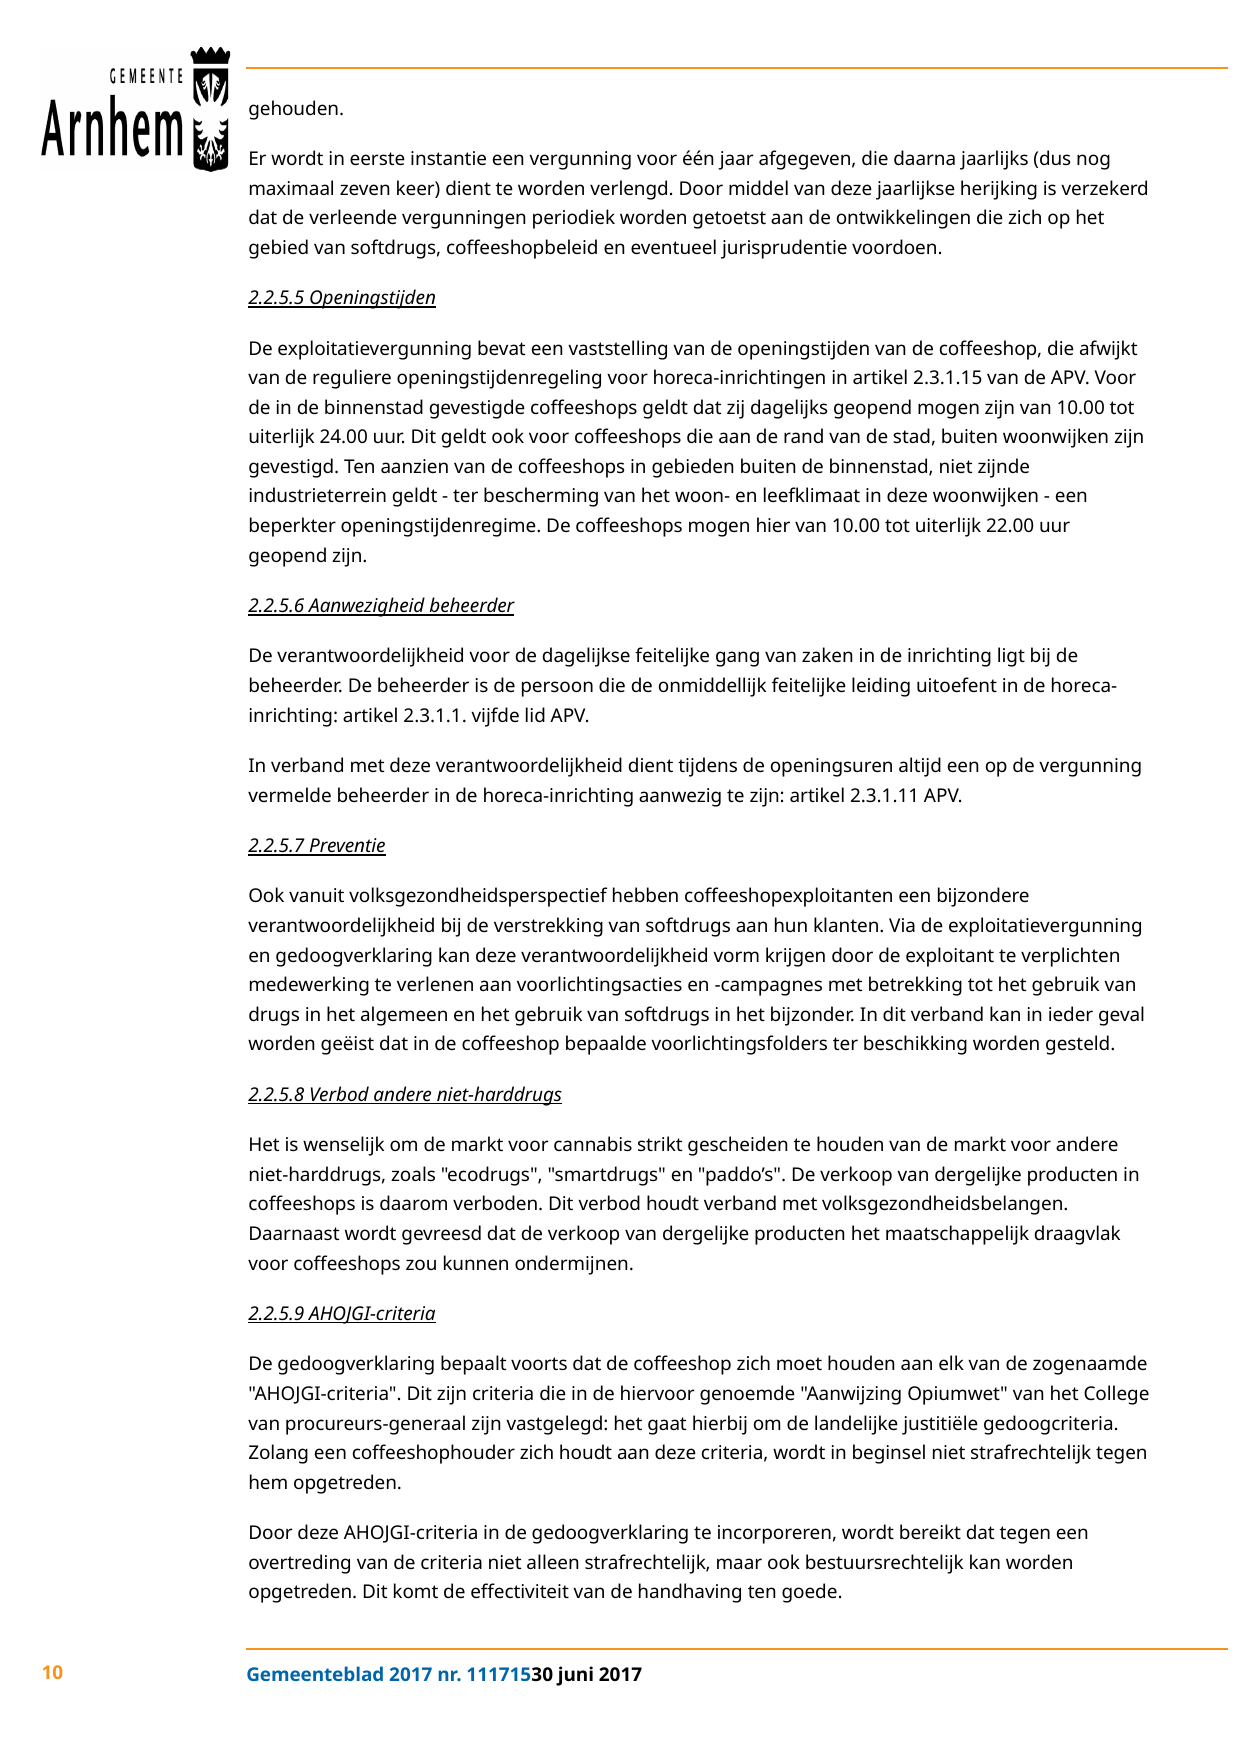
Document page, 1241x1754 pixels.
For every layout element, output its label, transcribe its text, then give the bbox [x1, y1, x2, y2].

text Ook vanuit volksgezondheidsperspectief hebben coffeeshopexploitanten een bijzondere verantwoordelijkheid bij de verstrekking van softdrugs aan hun klanten. Via de exploitatievergunning en gedoogverklaring kan deze verantwoordelijkheid vorm krijgen door de exploitant te verplichten medewerking te verlenen aan voorlichtingsacties en -campagnes met betrekking tot het gebruik van drugs in het algemeen en het gebruik van softdrugs in het bijzonder. In dit verband kan in ieder geval worden geëist dat in de coffeeshop bepaalde voorlichtingsfolders ter beschikking worden gesteld. [248, 883, 1152, 1056]
text Door deze AHOJGI-criteria in de gedoogverklaring te incorporeren, wordt bereikt dat tegen een overtreding van de criteria niet alleen strafrechtelijk, maar ook bestuursrechtelijk kan worden opgetreden. Dit komt de effectiviteit van de handhaving ten goede. [248, 1519, 1152, 1604]
text De exploitatievergunning bevat een vaststelling van de openingstijden van de coffeeshop, die afwijkt van de reguliere openingstijdenregeling voor horeca-inrichtingen in artikel 2.3.1.15 van de APV. Voor de in de binnenstad gevestigde coffeeshops geldt dat zij dagelijks geopend mogen zijn van 10.00 tot uiterlijk 24.00 uur. Dit geldt ook voor coffeeshops die aan de rand van de stad, buiten woonwijken zijn gevestigd. Ten aanzien van de coffeeshops in gebieden buiten de binnenstad, niet zijnde industrieterrein geldt - ter bescherming van het woon- en leefklimaat in deze woonwijken - een beperkter openingstijdenregime. De coffeeshops mogen hier van 10.00 tot uiterlijk 22.00 uur geopend zijn. [248, 335, 1152, 568]
text gehouden. [248, 95, 1152, 121]
text 2.2.5.7 Preventie [248, 832, 1152, 858]
text 2.2.5.9 AHOJGI-criteria [248, 1300, 1152, 1326]
text 2.2.5.5 Openingstijden [248, 284, 1152, 310]
picture [41, 47, 231, 172]
text 2.2.5.6 Aanwezigheid beheerder [248, 592, 1152, 618]
text Er wordt in eerste instantie een vergunning voor één jaar afgegeven, die daarna jaarlijks (dus nog maximaal zeven keer) dient te worden verlengd. Door middel van deze jaarlijkse herijking is verzekerd dat de verleende vergunningen periodiek worden getoetst aan de ontwikkelingen die zich op het gebied van softdrugs, coffeeshopbeleid en eventueel jurisprudentie voordoen. [248, 145, 1152, 260]
text In verband met deze verantwoordelijkheid dient tijdens de openingsuren altijd een op de vergunning vermelde beheerder in de horeca-inrichting aanwezig te zijn: artikel 2.3.1.11 APV. [248, 752, 1152, 808]
text 2.2.5.8 Verbod andere niet-harddrugs [248, 1081, 1152, 1107]
text Het is wenselijk om de markt voor cannabis strikt gescheiden te houden van de markt voor andere niet-harddrugs, zoals "ecodrugs", "smartdrugs" en "paddo’s". De verkoop van dergelijke producten in coffeeshops is daarom verboden. Dit verbod houdt verband met volksgezondheidsbelangen. Daarnaast wordt gevreesd dat de verkoop van dergelijke producten het maatschappelijk draagvlak voor coffeeshops zou kunnen ondermijnen. [248, 1131, 1152, 1276]
text De gedoogverklaring bepaalt voorts dat de coffeeshop zich moet houden aan elk van de zogenaamde "AHOJGI-criteria". Dit zijn criteria die in de hiervoor genoemde "Aanwijzing Opiumwet" van het College van procureurs-generaal zijn vastgelegd: het gaat hierbij om de landelijke justitiële gedoogcriteria. Zolang een coffeeshophouder zich houdt aan deze criteria, wordt in beginsel niet strafrechtelijk tegen hem opgetreden. [248, 1351, 1152, 1495]
text De verantwoordelijkheid voor de dagelijkse feitelijke gang van zaken in de inrichting ligt bij de beheerder. De beheerder is de persoon die de onmiddellijk feitelijke leiding uitoefent in de horeca-inrichting: artikel 2.3.1.1. vijfde lid APV. [248, 643, 1152, 728]
